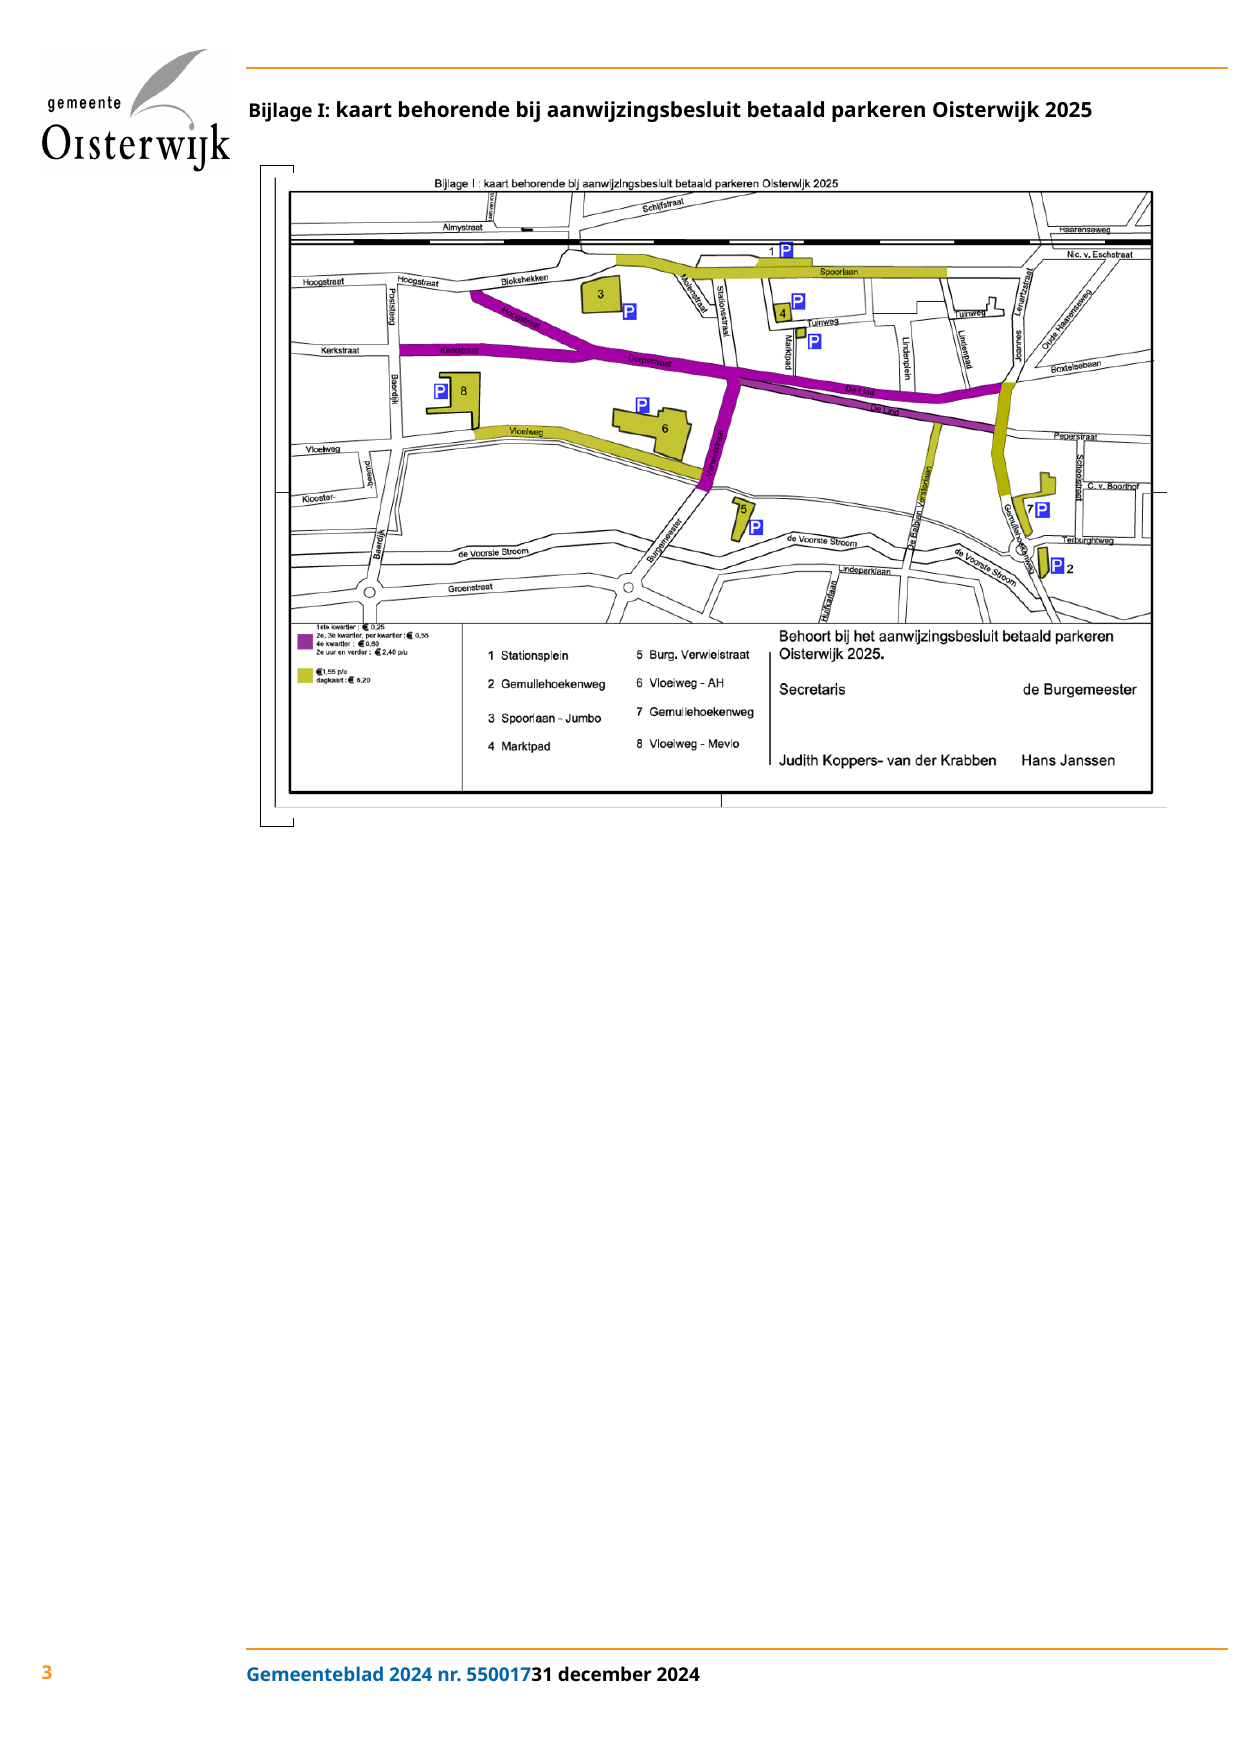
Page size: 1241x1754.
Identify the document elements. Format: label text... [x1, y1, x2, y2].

picture [268, 173, 1173, 818]
text Bijlage I: kaart behorende bij aanwijzingsbesluit betaald parkeren Oisterwijk 2025 [248, 95, 1152, 123]
picture [41, 47, 231, 172]
